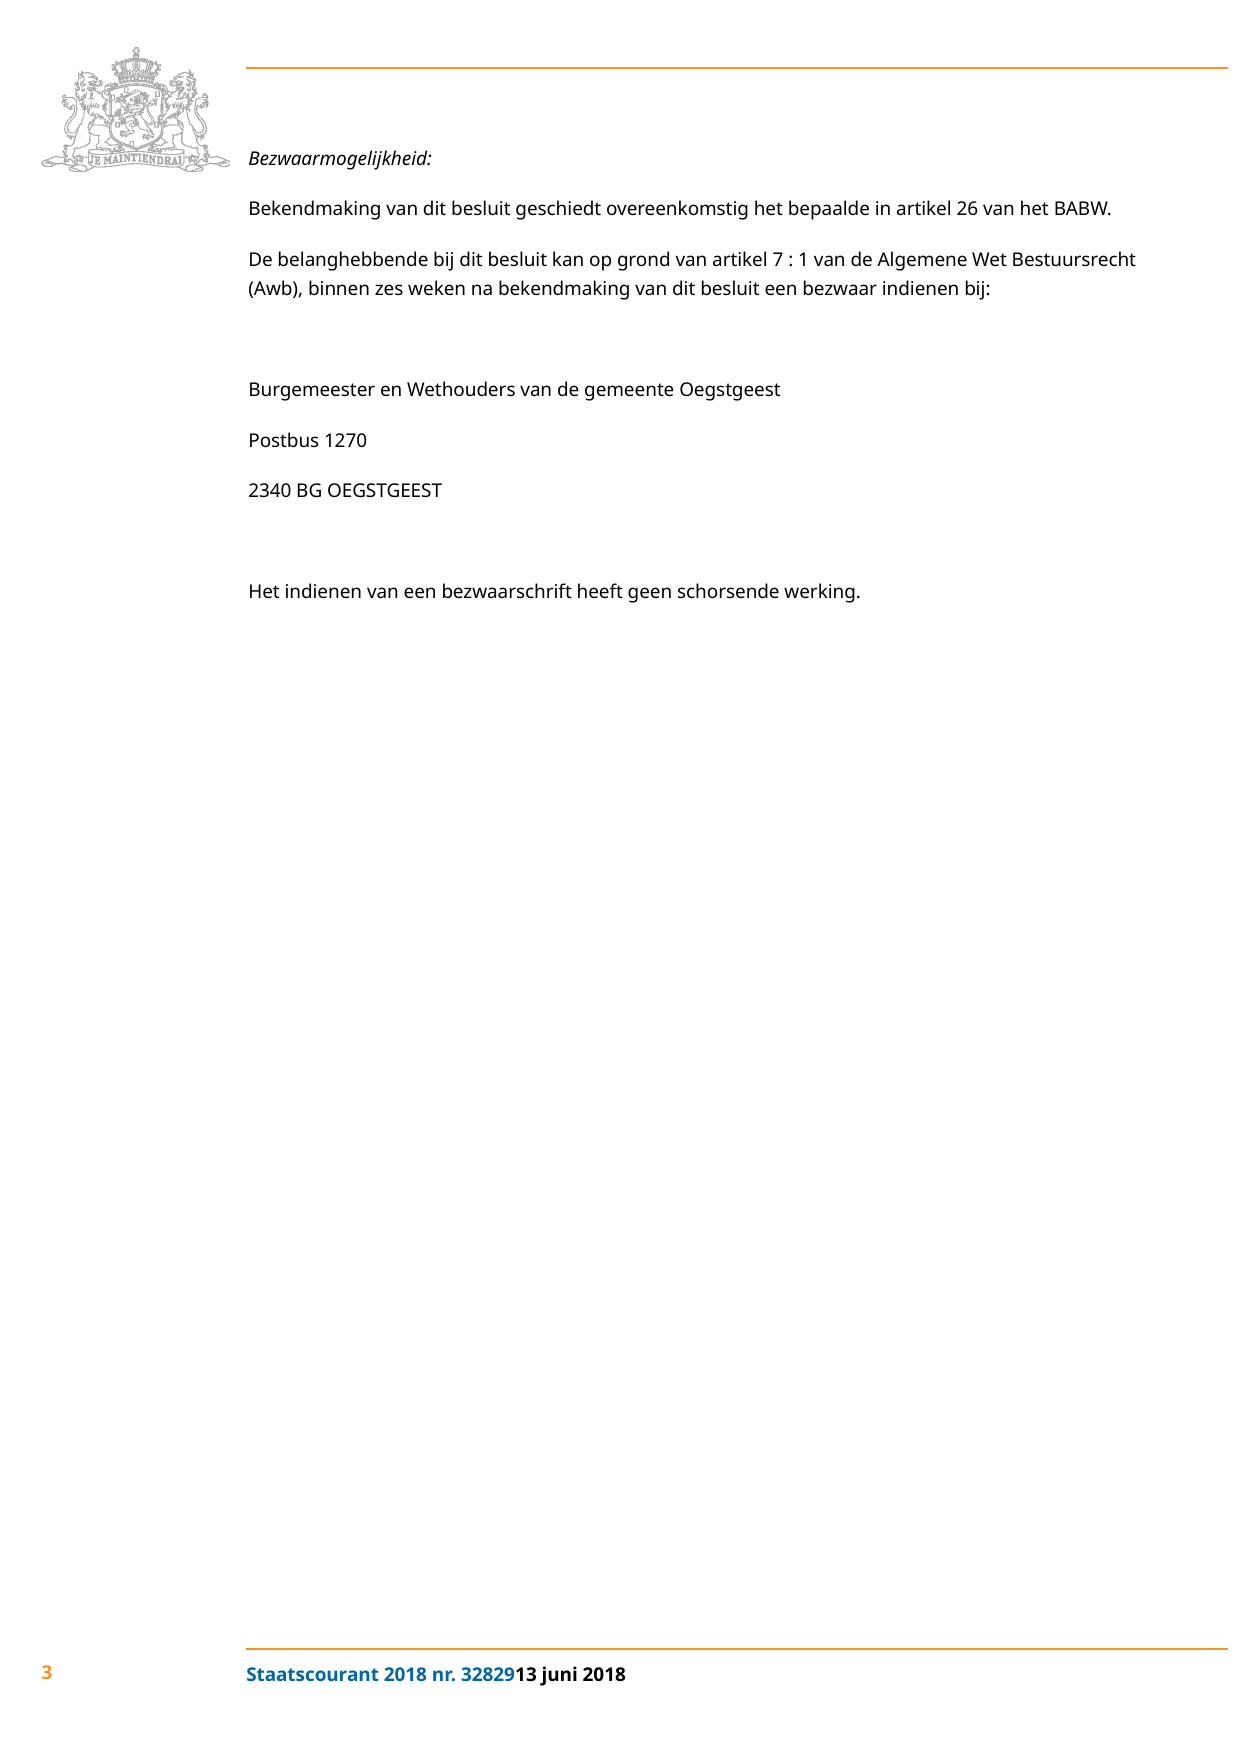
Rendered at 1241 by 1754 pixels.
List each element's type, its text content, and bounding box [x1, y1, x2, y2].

text Het indienen van een bezwaarschrift heeft geen schorsende werking. [248, 578, 1152, 604]
picture [41, 47, 231, 172]
text Postbus 1270 [248, 427, 1152, 453]
text 2340 BG OEGSTGEEST [248, 477, 1152, 503]
text Bezwaarmogelijkheid: [248, 145, 1152, 171]
text Bekendmaking van dit besluit geschiedt overeenkomstig het bepaalde in artikel 26 van het BABW. [248, 196, 1152, 221]
text De belanghebbende bij dit besluit kan op grond van artikel 7 : 1 van de Algemene Wet Bestuursrecht (Awb), binnen zes weken na bekendmaking van dit besluit een bezwaar indienen bij: [248, 246, 1152, 301]
text Burgemeester en Wethouders van de gemeente Oegstgeest [248, 376, 1152, 402]
